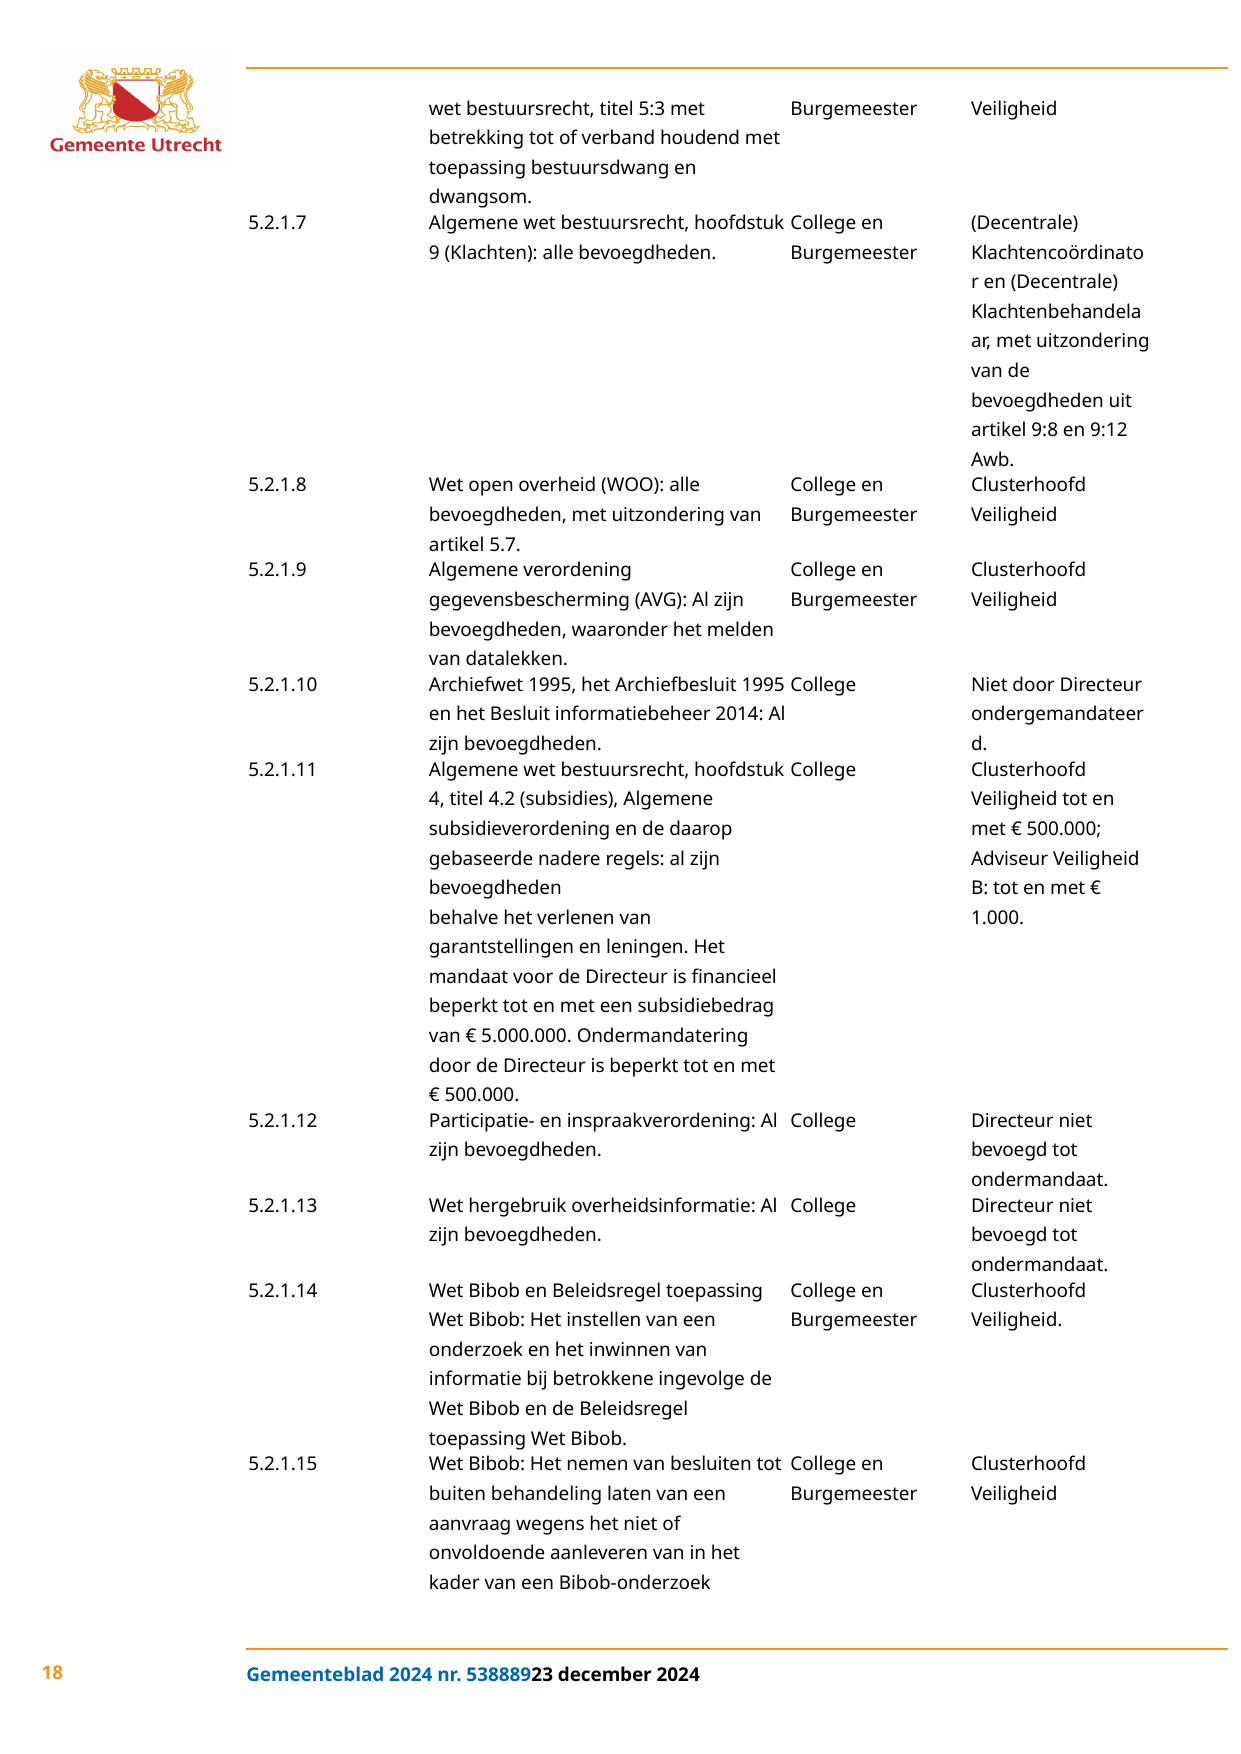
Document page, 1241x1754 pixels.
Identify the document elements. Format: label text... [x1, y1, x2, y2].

table_cell College en Burgemeester [790, 1277, 971, 1451]
picture [41, 47, 231, 172]
table_cell 5.2.1.12 [248, 1107, 429, 1192]
table_cell College [790, 671, 971, 756]
table_cell Wet Bibob en Beleidsregel toepassing Wet Bibob: Het instellen van een onderzoek en het inwinnen van informatie bij betrokkene ingevolge de Wet Bibob en de Beleidsregel toepassing Wet Bibob. [429, 1277, 790, 1451]
table_cell Directeur niet bevoegd tot ondermandaat. [971, 1192, 1152, 1277]
table_cell 5.2.1.9 [248, 557, 429, 671]
table_cell Archiefwet 1995, het Archiefbesluit 1995 en het Besluit informatiebeheer 2014: Al zijn bevoegdheden. [429, 671, 790, 756]
table_cell Participatie- en inspraakverordening: Al zijn bevoegdheden. [429, 1107, 790, 1192]
table_cell 5.2.1.14 [248, 1277, 429, 1451]
table_cell (Decentrale) Klachtencoördinator en (Decentrale) Klachtenbehandelaar, met uitzondering van de bevoegdheden uit artikel 9:8 en 9:12 Awb. [971, 209, 1152, 472]
table_cell Wet Bibob: Het nemen van besluiten tot buiten behandeling laten van een aanvraag wegens het niet of onvoldoende aanleveren van in het kader van een Bibob-onderzoek [429, 1451, 790, 1594]
table_cell 5.2.1.13 [248, 1192, 429, 1277]
table_cell College en Burgemeester [790, 557, 971, 671]
table_cell Algemene wet bestuursrecht, hoofdstuk 4, titel 4.2 (subsidies), Algemene subsidieverordening en de daarop gebaseerde nadere regels: al zijn bevoegdheden behalve het verlenen van garantstellingen en leningen. Het mandaat voor de Directeur is financieel beperkt tot en met een subsidiebedrag van € 5.000.000. Ondermandatering door de Directeur is beperkt tot en met € 500.000. [429, 756, 790, 1107]
table_cell Clusterhoofd Veiligheid. [971, 1277, 1152, 1451]
table_cell Clusterhoofd Veiligheid [971, 557, 1152, 671]
table_cell Wet hergebruik overheidsinformatie: Al zijn bevoegdheden. [429, 1192, 790, 1277]
table_cell Clusterhoofd Veiligheid [971, 472, 1152, 557]
table_cell 5.2.1.10 [248, 671, 429, 756]
table_cell Algemene verordening gegevensbescherming (AVG): Al zijn bevoegdheden, waaronder het melden van datalekken. [429, 557, 790, 671]
table_cell College [790, 1192, 971, 1277]
table_cell College en Burgemeester [790, 472, 971, 557]
table_cell Niet door Directeur ondergemandateerd. [971, 671, 1152, 756]
table_cell Clusterhoofd Veiligheid [971, 1451, 1152, 1594]
table_cell Algemene wet bestuursrecht, hoofdstuk 9 (Klachten): alle bevoegdheden. [429, 209, 790, 472]
table_cell 5.2.1.7 [248, 209, 429, 472]
table_cell Veiligheid [971, 95, 1152, 209]
table_cell College [790, 756, 971, 1107]
table_cell 5.2.1.11 [248, 756, 429, 1107]
table_cell College [790, 1107, 971, 1192]
table_cell Wet open overheid (WOO): alle bevoegdheden, met uitzondering van artikel 5.7. [429, 472, 790, 557]
table_cell [248, 95, 429, 209]
table_cell wet bestuursrecht, titel 5:3 met betrekking tot of verband houdend met toepassing bestuursdwang en dwangsom. [429, 95, 790, 209]
table_cell College en Burgemeester [790, 209, 971, 472]
table_cell Clusterhoofd Veiligheid tot en met € 500.000; Adviseur Veiligheid B: tot en met € 1.000. [971, 756, 1152, 1107]
table_cell 5.2.1.15 [248, 1451, 429, 1594]
table_cell Directeur niet bevoegd tot ondermandaat. [971, 1107, 1152, 1192]
table_cell College en Burgemeester [790, 1451, 971, 1594]
table_cell Burgemeester [790, 95, 971, 209]
table_cell 5.2.1.8 [248, 472, 429, 557]
